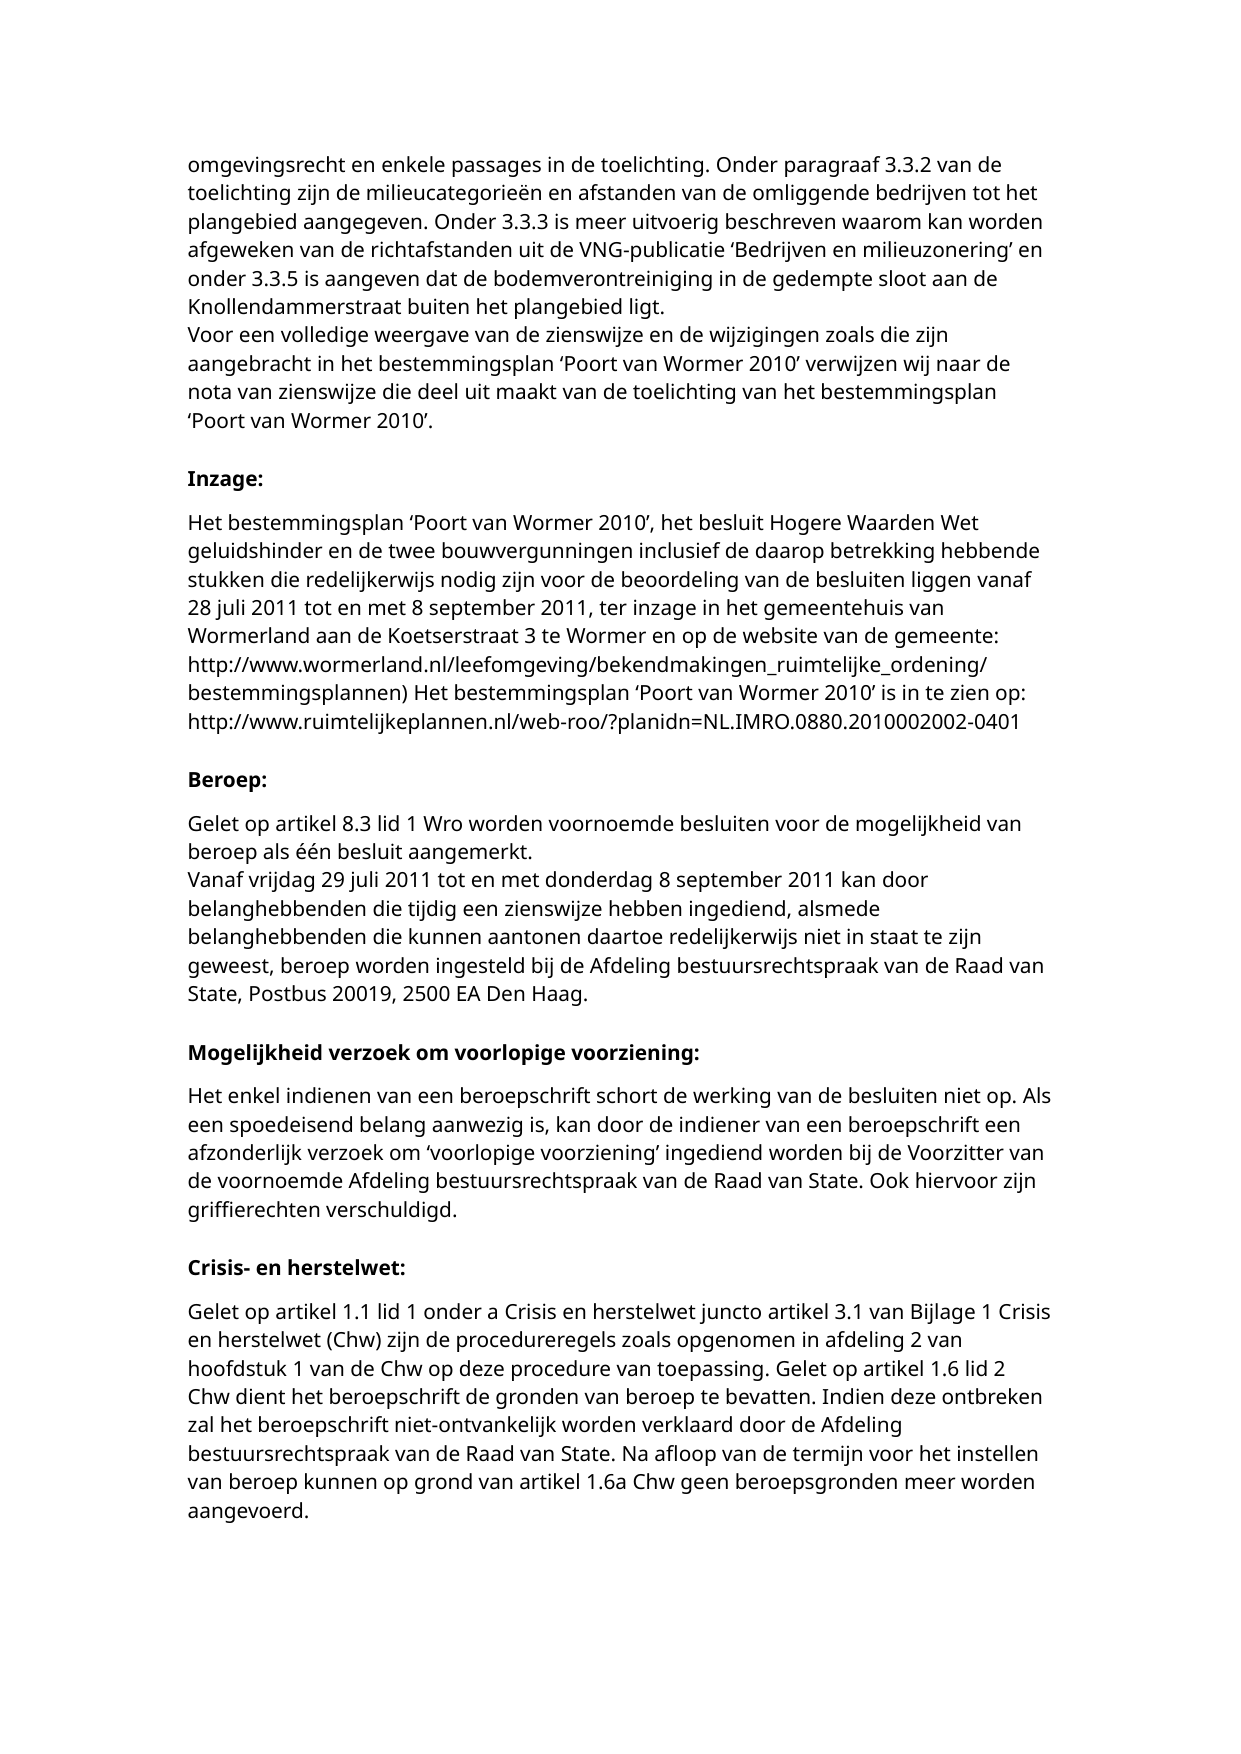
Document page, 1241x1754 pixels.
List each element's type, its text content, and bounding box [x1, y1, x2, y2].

text Beroep: [187, 765, 1053, 794]
text Gelet op artikel 1.1 lid 1 onder a Crisis en herstelwet juncto artikel 3.1 van Bijlage 1 Crisis en herstelwet (Chw) zijn de procedureregels zoals opgenomen in afdeling 2 van hoofdstuk 1 van de Chw op deze procedure van toepassing. Gelet op artikel 1.6 lid 2 Chw dient het beroepschrift de gronden van beroep te bevatten. Indien deze ontbreken zal het beroepschrift niet-ontvankelijk worden verklaard door de Afdeling bestuursrechtspraak van de Raad van State. Na afloop van de termijn voor het instellen van beroep kunnen op grond van artikel 1.6a Chw geen beroepsgronden meer worden aangevoerd. [187, 1297, 1053, 1524]
text Het enkel indienen van een beroepschrift schort de werking van de besluiten niet op. Als een spoedeisend belang aanwezig is, kan door de indiener van een beroepschrift een afzonderlijk verzoek om ‘voorlopige voorziening’ ingediend worden bij de Voorzitter van de voornoemde Afdeling bestuursrechtspraak van de Raad van State. Ook hiervoor zijn griffierechten verschuldigd. [187, 1081, 1053, 1223]
text Inzage: [187, 464, 1053, 493]
text omgevingsrecht en enkele passages in de toelichting. Onder paragraaf 3.3.2 van de toelichting zijn de milieucategorieën en afstanden van de omliggende bedrijven tot het plangebied aangegeven. Onder 3.3.3 is meer uitvoerig beschreven waarom kan worden afgeweken van de richtafstanden uit de VNG-publicatie ‘Bedrijven en milieuzonering’ en onder 3.3.5 is aangeven dat de bodemverontreiniging in de gedempte sloot aan de Knollendammerstraat buiten het plangebied ligt. [187, 150, 1053, 321]
text Crisis- en herstelwet: [187, 1253, 1053, 1282]
text Het bestemmingsplan ‘Poort van Wormer 2010’, het besluit Hogere Waarden Wet geluidshinder en de twee bouwvergunningen inclusief de daarop betrekking hebbende stukken die redelijkerwijs nodig zijn voor de beoordeling van de besluiten liggen vanaf 28 juli 2011 tot en met 8 september 2011, ter inzage in het gemeentehuis van Wormerland aan de Koetserstraat 3 te Wormer en op de website van de gemeente: [187, 508, 1053, 650]
text http://www.wormerland.nl/leefomgeving/bekendmakingen_ruimtelijke_ordening/bestemmingsplannen) Het bestemmingsplan ‘Poort van Wormer 2010’ is in te zien op: [187, 650, 1053, 707]
text Gelet op artikel 8.3 lid 1 Wro worden voornoemde besluiten voor de mogelijkheid van beroep als één besluit aangemerkt. [187, 809, 1053, 866]
text Voor een volledige weergave van de zienswijze en de wijzigingen zoals die zijn aangebracht in het bestemmingsplan ‘Poort van Wormer 2010’ verwijzen wij naar de nota van zienswijze die deel uit maakt van de toelichting van het bestemmingsplan ‘Poort van Wormer 2010’. [187, 321, 1053, 434]
text Vanaf vrijdag 29 juli 2011 tot en met donderdag 8 september 2011 kan door belanghebbenden die tijdig een zienswijze hebben ingediend, alsmede belanghebbenden die kunnen aantonen daartoe redelijkerwijs niet in staat te zijn geweest, beroep worden ingesteld bij de Afdeling bestuursrechtspraak van de Raad van State, Postbus 20019, 2500 EA Den Haag. [187, 866, 1053, 1008]
text http://www.ruimtelijkeplannen.nl/web-roo/?planidn=NL.IMRO.0880.2010002002-0401 [187, 707, 1053, 735]
text Mogelijkheid verzoek om voorlopige voorziening: [187, 1038, 1053, 1066]
